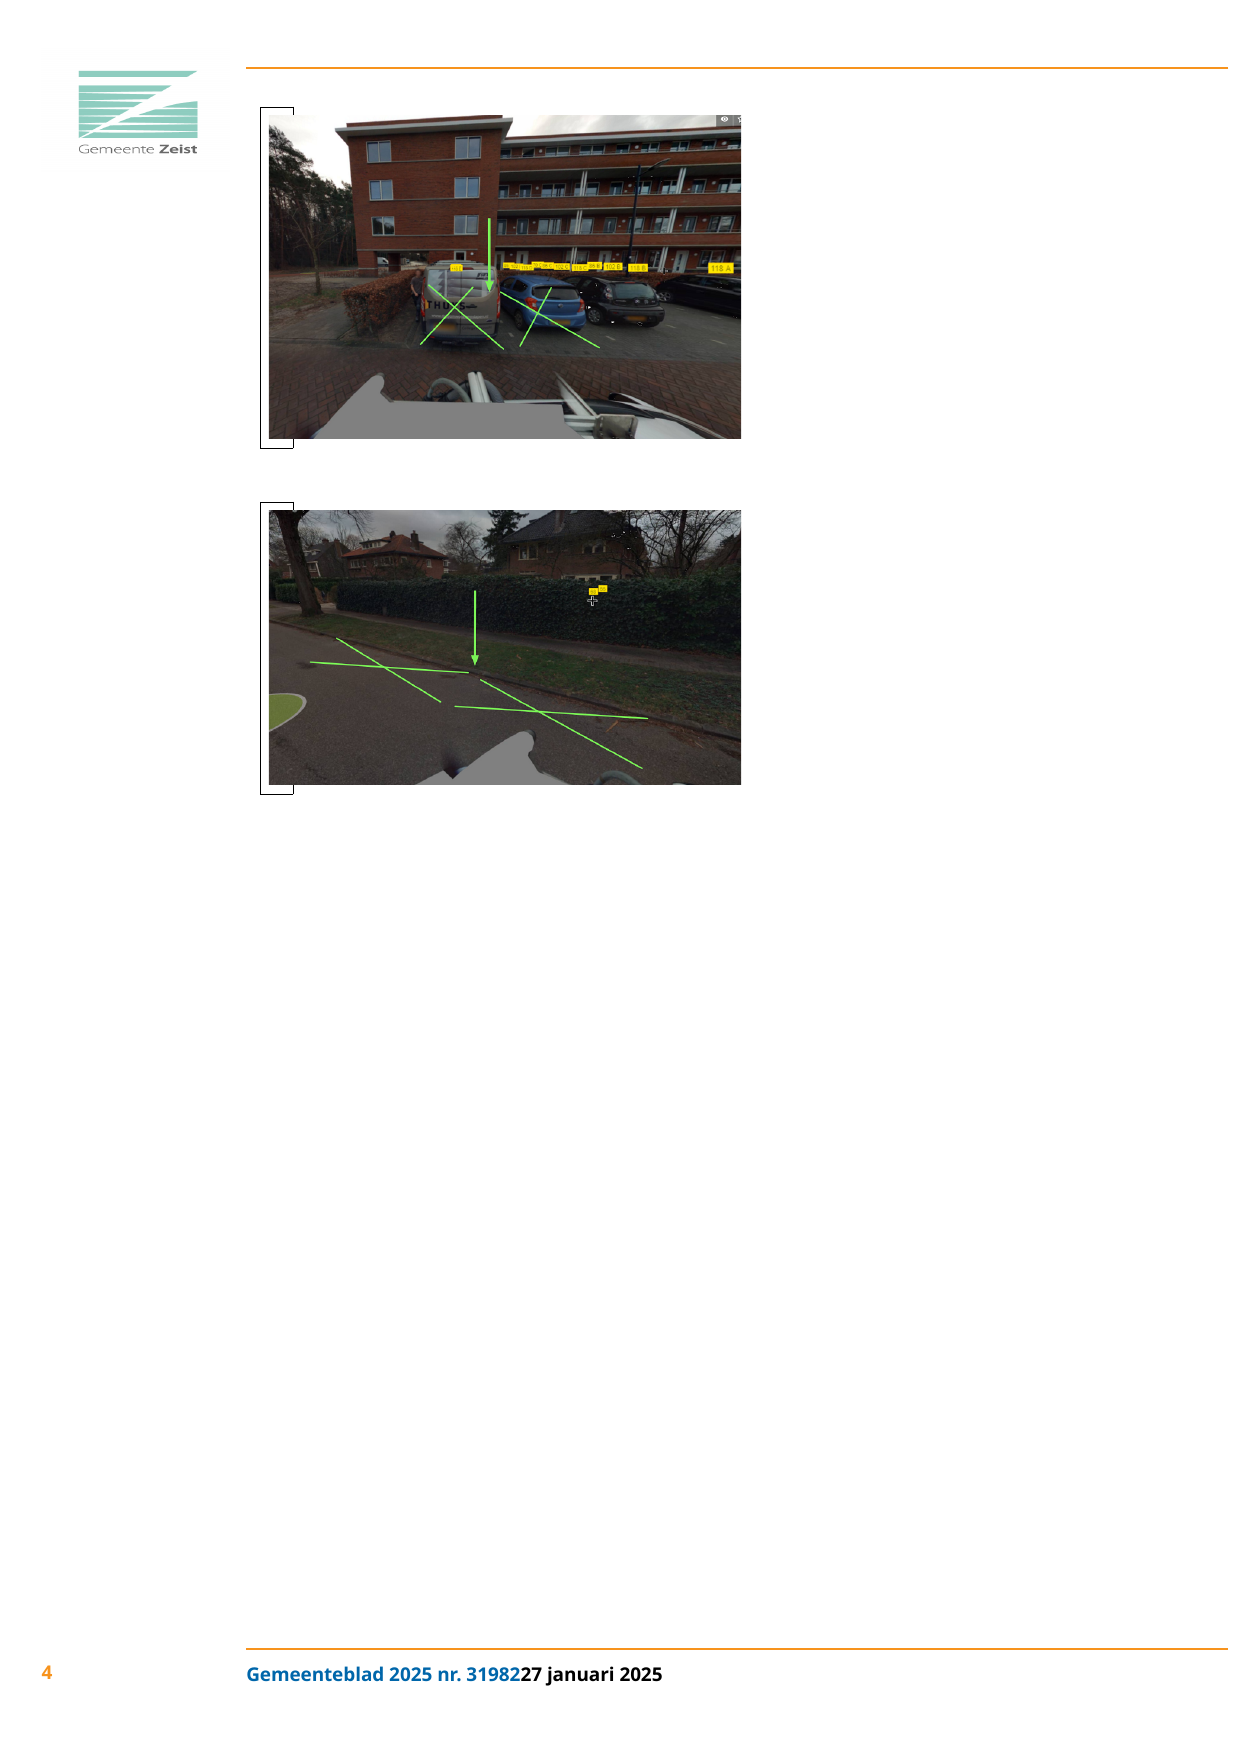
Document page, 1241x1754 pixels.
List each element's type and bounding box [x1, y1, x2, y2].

picture [268, 510, 742, 785]
picture [268, 115, 742, 439]
picture [41, 47, 231, 172]
